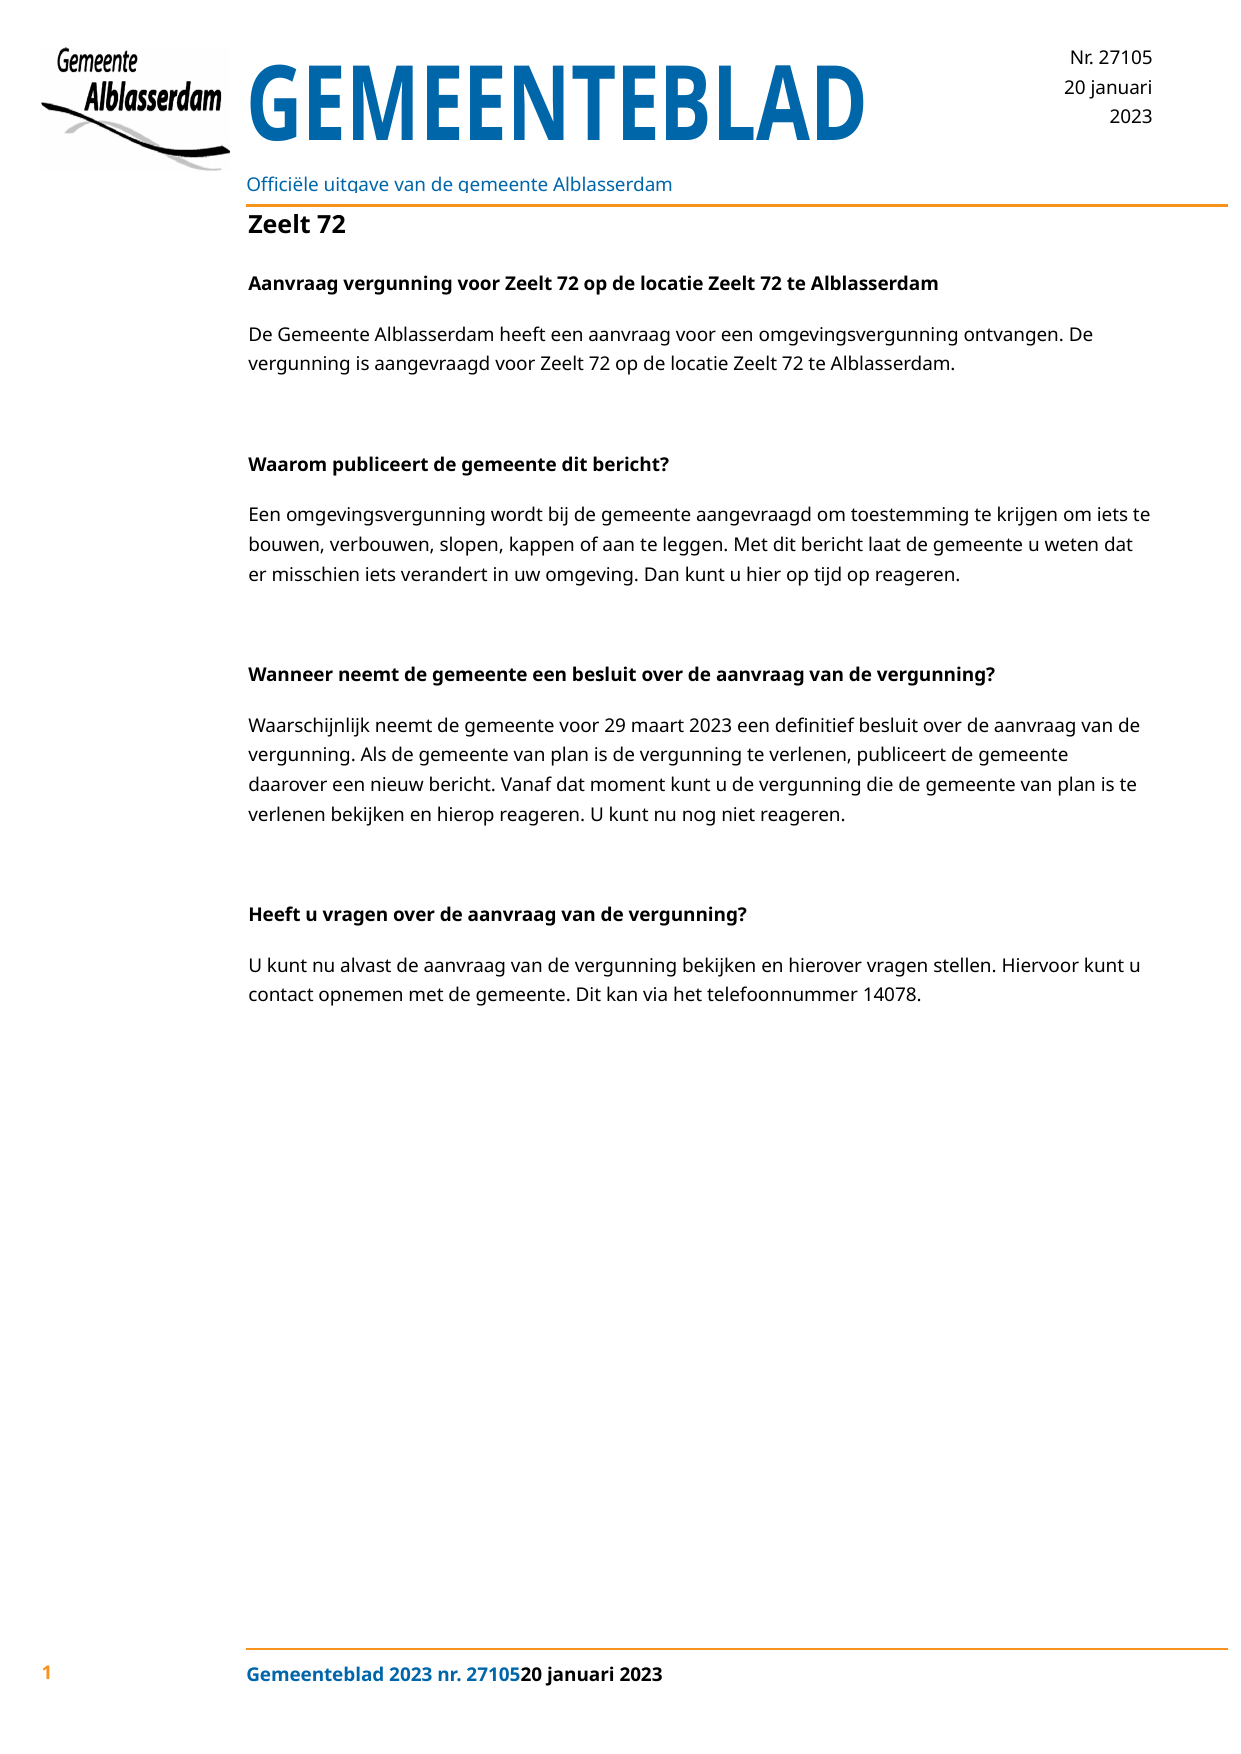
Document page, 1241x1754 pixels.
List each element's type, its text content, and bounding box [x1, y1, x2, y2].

text Wanneer neemt de gemeente een besluit over de aanvraag van de vergunning? [248, 662, 1152, 687]
text Waarom publiceert de gemeente dit bericht? [248, 451, 1152, 477]
text U kunt nu alvast de aanvraag van de vergunning bekijken en hierover vragen stellen. Hiervoor kunt u contact opnemen met de gemeente. Dit kan via het telefoonnummer 14078. [248, 952, 1152, 1007]
text De Gemeente Alblasserdam heeft een aanvraag voor een omgevingsvergunning ontvangen. De vergunning is aangevraagd voor Zeelt 72 op de locatie Zeelt 72 te Alblasserdam. [248, 321, 1152, 376]
text Waarschijnlijk neemt de gemeente voor 29 maart 2023 een definitief besluit over de aanvraag van de vergunning. Als de gemeente van plan is de vergunning te verlenen, publiceert de gemeente daarover een nieuw bericht. Vanaf dat moment kunt u de vergunning die de gemeente van plan is te verlenen bekijken en hierop reageren. U kunt nu nog niet reageren. [248, 712, 1152, 826]
text Heeft u vragen over de aanvraag van de vergunning? [248, 902, 1152, 927]
text Een omgevingsvergunning wordt bij de gemeente aangevraagd om toestemming te krijgen om iets te bouwen, verbouwen, slopen, kappen of aan te leggen. Met dit bericht laat de gemeente u weten dat er misschien iets verandert in uw omgeving. Dan kunt u hier op tijd op reageren. [248, 502, 1152, 586]
text Zeelt 72 [248, 207, 1152, 241]
picture [41, 47, 231, 172]
text Aanvraag vergunning voor Zeelt 72 op de locatie Zeelt 72 te Alblasserdam [248, 270, 1152, 296]
